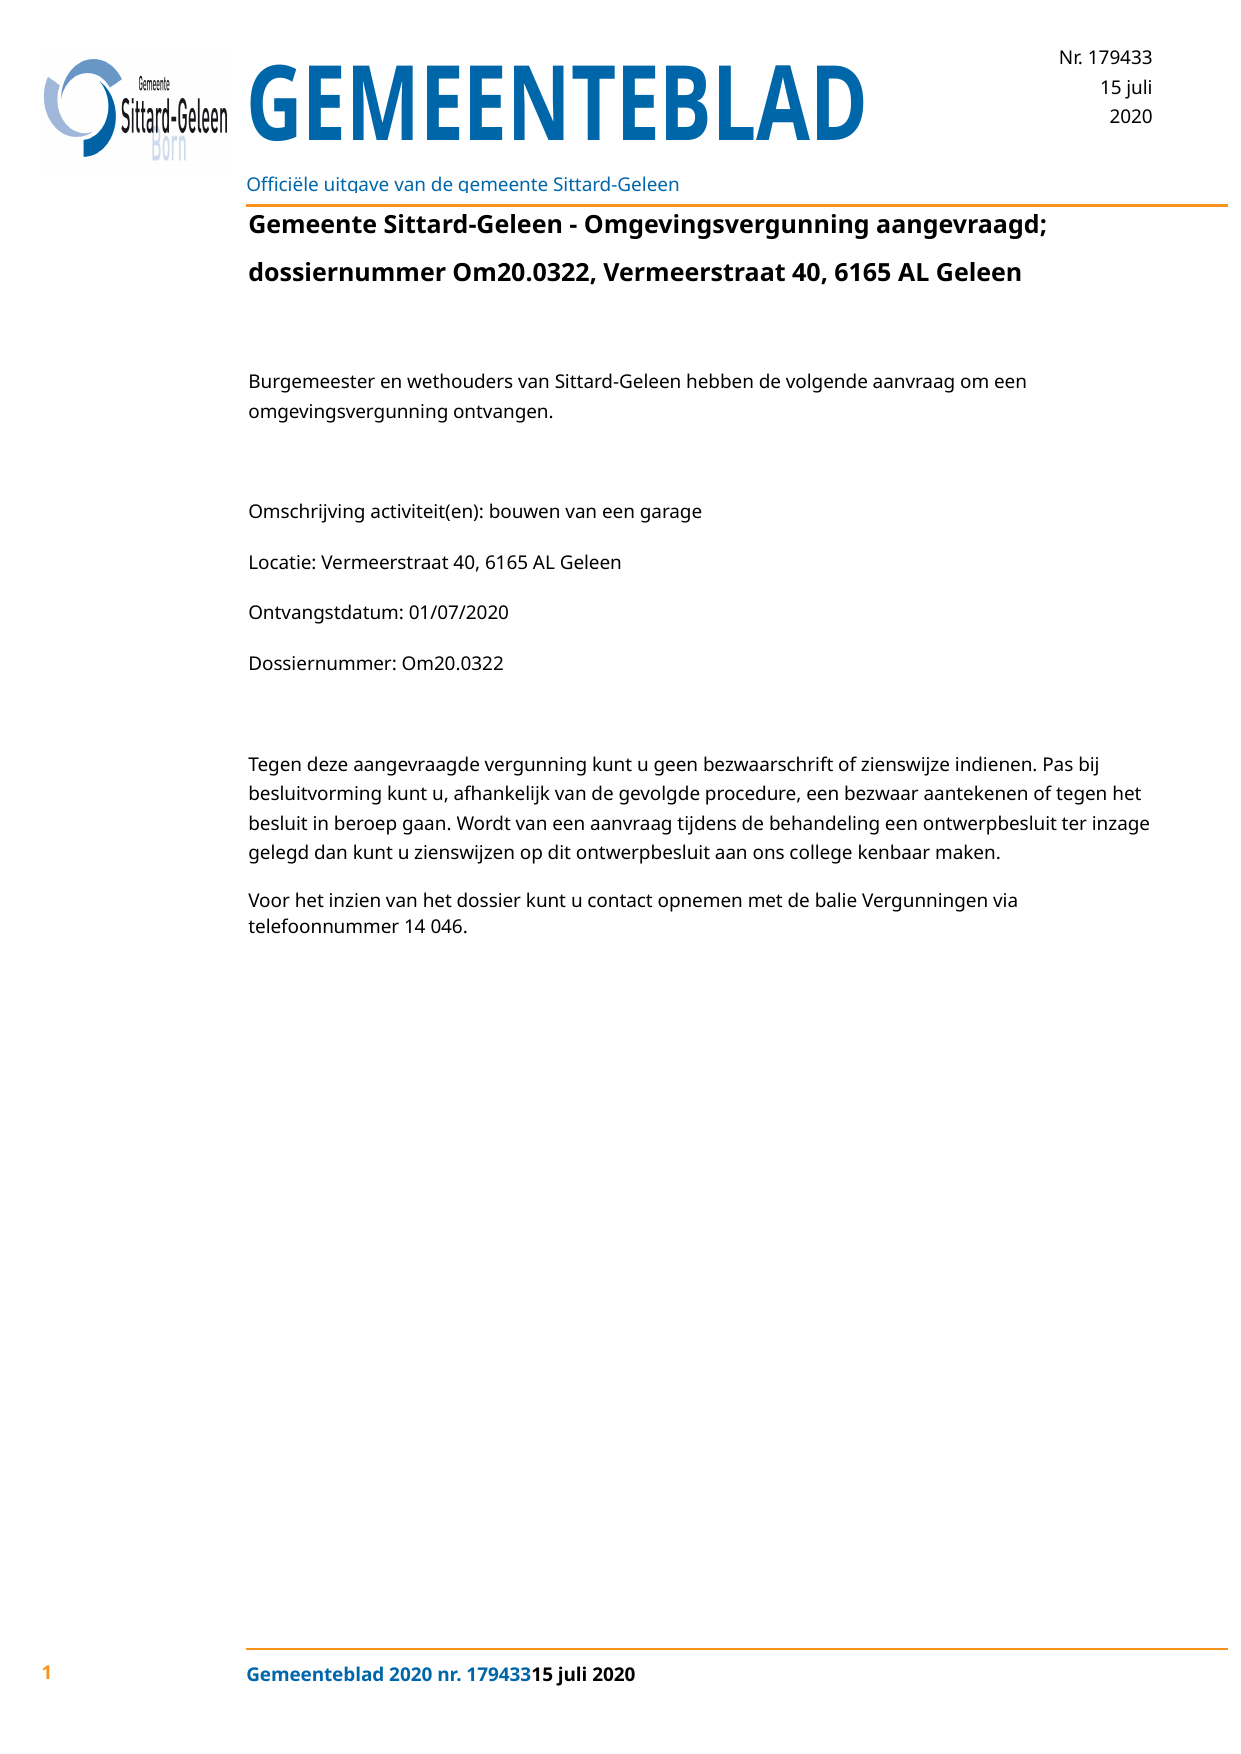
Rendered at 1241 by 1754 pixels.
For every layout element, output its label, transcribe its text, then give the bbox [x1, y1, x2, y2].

text Gemeente Sittard-Geleen - Omgevingsvergunning aangevraagd; dossiernummer Om20.0322, Vermeerstraat 40, 6165 AL Geleen [248, 207, 1152, 288]
text Locatie: Vermeerstraat 40, 6165 AL Geleen [248, 549, 1152, 575]
text Omschrijving activiteit(en): bouwen van een garage [248, 499, 1152, 524]
picture [41, 47, 231, 172]
text Ontvangstdatum: 01/07/2020 [248, 599, 1152, 625]
text Burgemeester en wethouders van Sittard-Geleen hebben de volgende aanvraag om een omgevingsvergunning ontvangen. [248, 368, 1152, 424]
text Voor het inzien van het dossier kunt u contact opnemen met de balie Vergunningen via telefoonnummer 14 046. [248, 887, 1152, 939]
text Tegen deze aangevraagde vergunning kunt u geen bezwaarschrift of zienswijze indienen. Pas bij besluitvorming kunt u, afhankelijk van de gevolgde procedure, een bezwaar aantekenen of tegen het besluit in beroep gaan. Wordt van een aanvraag tijdens de behandeling een ontwerpbesluit ter inzage gelegd dan kunt u zienswijzen op dit ontwerpbesluit aan ons college kenbaar maken. [248, 751, 1152, 865]
text Dossiernummer: Om20.0322 [248, 650, 1152, 676]
